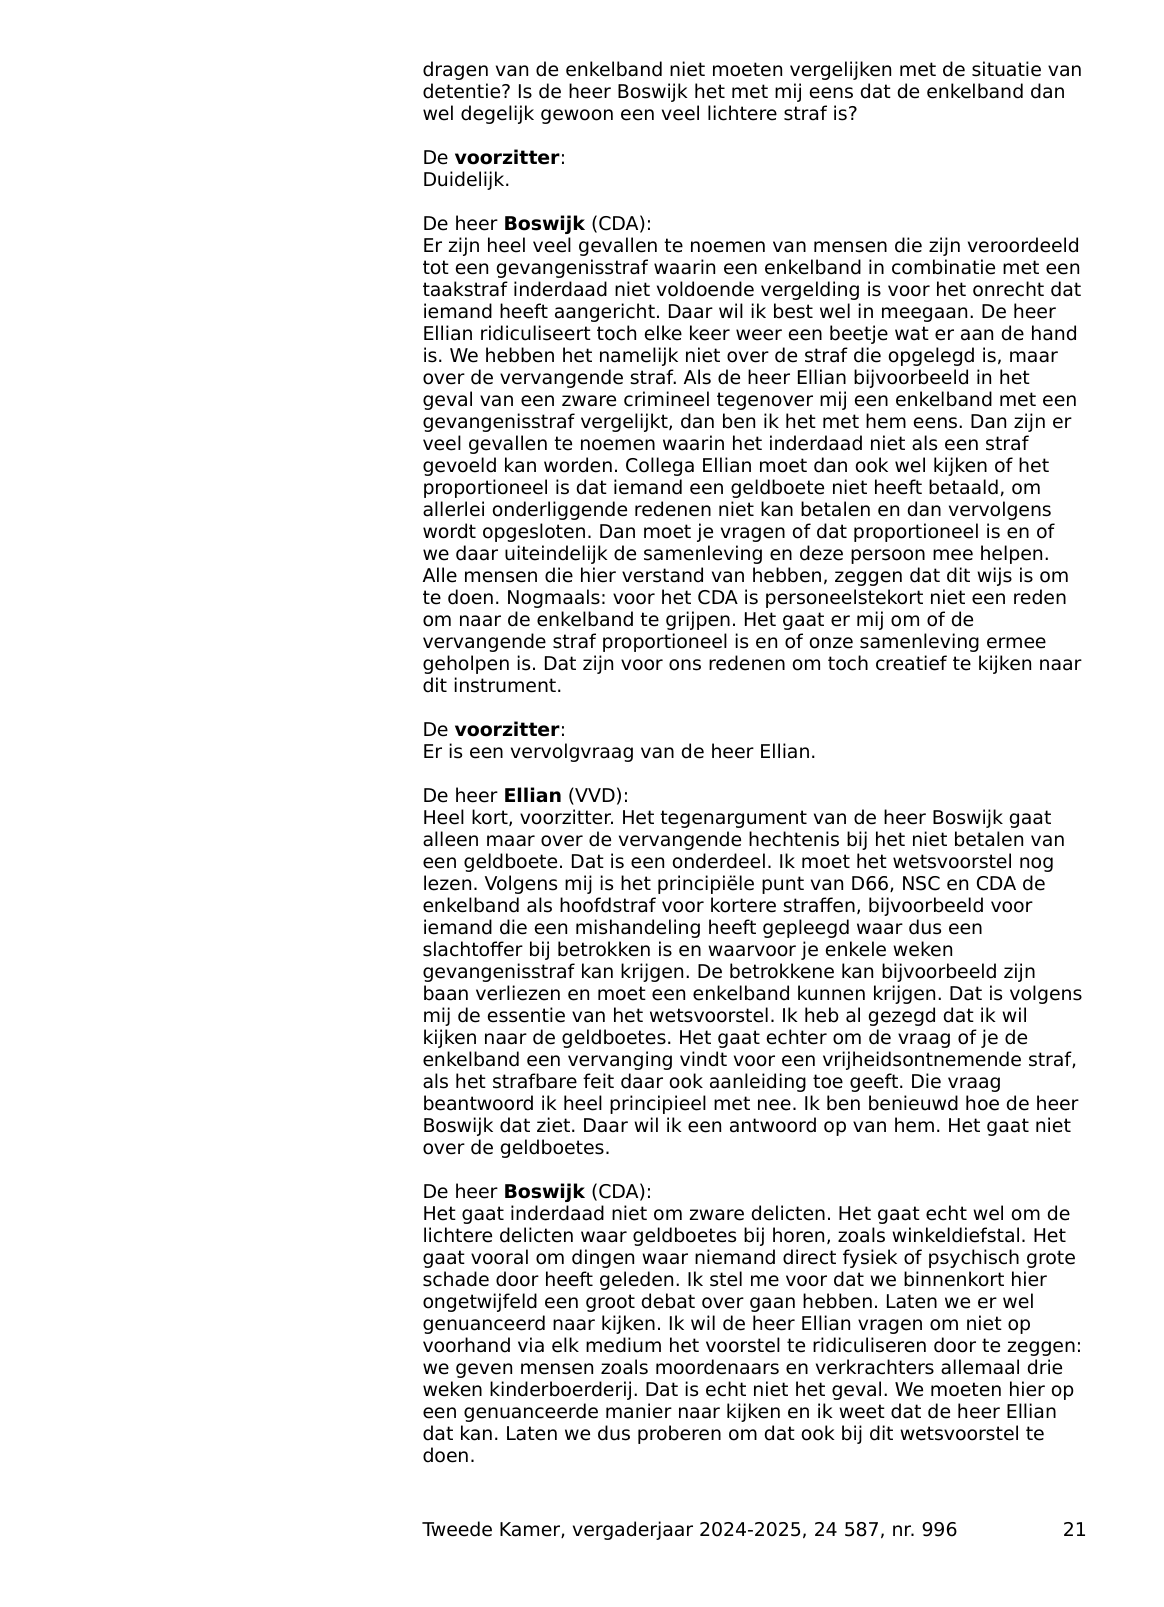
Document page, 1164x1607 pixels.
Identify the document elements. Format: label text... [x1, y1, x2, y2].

text De heer Boswijk (CDA): [422, 1181, 1087, 1203]
text Het gaat inderdaad niet om zware delicten. Het gaat echt wel om de lichtere delicten waar geldboetes bij horen, zoals winkeldiefstal. Het gaat vooral om dingen waar niemand direct fysiek of psychisch grote schade door heeft geleden. Ik stel me voor dat we binnenkort hier ongetwijfeld een groot debat over gaan hebben. Laten we er wel genuanceerd naar kijken. Ik wil de heer Ellian vragen om niet op voorhand via elk medium het voorstel te ridiculiseren door te zeggen: we geven mensen zoals moordenaars en verkrachters allemaal drie weken kinderboerderij. Dat is echt niet het geval. We moeten hier op een genuanceerde manier naar kijken en ik weet dat de heer Ellian dat kan. Laten we dus proberen om dat ook bij dit wetsvoorstel te doen. [422, 1203, 1087, 1467]
text De voorzitter: [422, 147, 1087, 169]
text Duidelijk. [422, 169, 1087, 191]
text De heer Boswijk (CDA): [422, 213, 1087, 235]
text Er is een vervolgvraag van de heer Ellian. [422, 741, 1087, 763]
text De voorzitter: [422, 719, 1087, 741]
text De heer Ellian (VVD): [422, 785, 1087, 807]
text Heel kort, voorzitter. Het tegenargument van de heer Boswijk gaat alleen maar over de vervangende hechtenis bij het niet betalen van een geldboete. Dat is een onderdeel. Ik moet het wetsvoorstel nog lezen. Volgens mij is het principiële punt van D66, NSC en CDA de enkelband als hoofdstraf voor kortere straffen, bijvoorbeeld voor iemand die een mishandeling heeft gepleegd waar dus een slachtoffer bij betrokken is en waarvoor je enkele weken gevangenisstraf kan krijgen. De betrokkene kan bijvoorbeeld zijn baan verliezen en moet een enkelband kunnen krijgen. Dat is volgens mij de essentie van het wetsvoorstel. Ik heb al gezegd dat ik wil kijken naar de geldboetes. Het gaat echter om de vraag of je de enkelband een vervanging vindt voor een vrijheidsontnemende straf, als het strafbare feit daar ook aanleiding toe geeft. Die vraag beantwoord ik heel principieel met nee. Ik ben benieuwd hoe de heer Boswijk dat ziet. Daar wil ik een antwoord op van hem. Het gaat niet over de geldboetes. [422, 807, 1087, 1159]
text dragen van de enkelband niet moeten vergelijken met de situatie van detentie? Is de heer Boswijk het met mij eens dat de enkelband dan wel degelijk gewoon een veel lichtere straf is? [422, 59, 1087, 125]
text Er zijn heel veel gevallen te noemen van mensen die zijn veroordeeld tot een gevangenisstraf waarin een enkelband in combinatie met een taakstraf inderdaad niet voldoende vergelding is voor het onrecht dat iemand heeft aangericht. Daar wil ik best wel in meegaan. De heer Ellian ridiculiseert toch elke keer weer een beetje wat er aan de hand is. We hebben het namelijk niet over de straf die opgelegd is, maar over de vervangende straf. Als de heer Ellian bijvoorbeeld in het geval van een zware crimineel tegenover mij een enkelband met een gevangenisstraf vergelijkt, dan ben ik het met hem eens. Dan zijn er veel gevallen te noemen waarin het inderdaad niet als een straf gevoeld kan worden. Collega Ellian moet dan ook wel kijken of het proportioneel is dat iemand een geldboete niet heeft betaald, om allerlei onderliggende redenen niet kan betalen en dan vervolgens wordt opgesloten. Dan moet je vragen of dat proportioneel is en of we daar uiteindelijk de samenleving en deze persoon mee helpen. Alle mensen die hier verstand van hebben, zeggen dat dit wijs is om te doen. Nogmaals: voor het CDA is personeelstekort niet een reden om naar de enkelband te grijpen. Het gaat er mij om of de vervangende straf proportioneel is en of onze samenleving ermee geholpen is. Dat zijn voor ons redenen om toch creatief te kijken naar dit instrument. [422, 235, 1087, 697]
